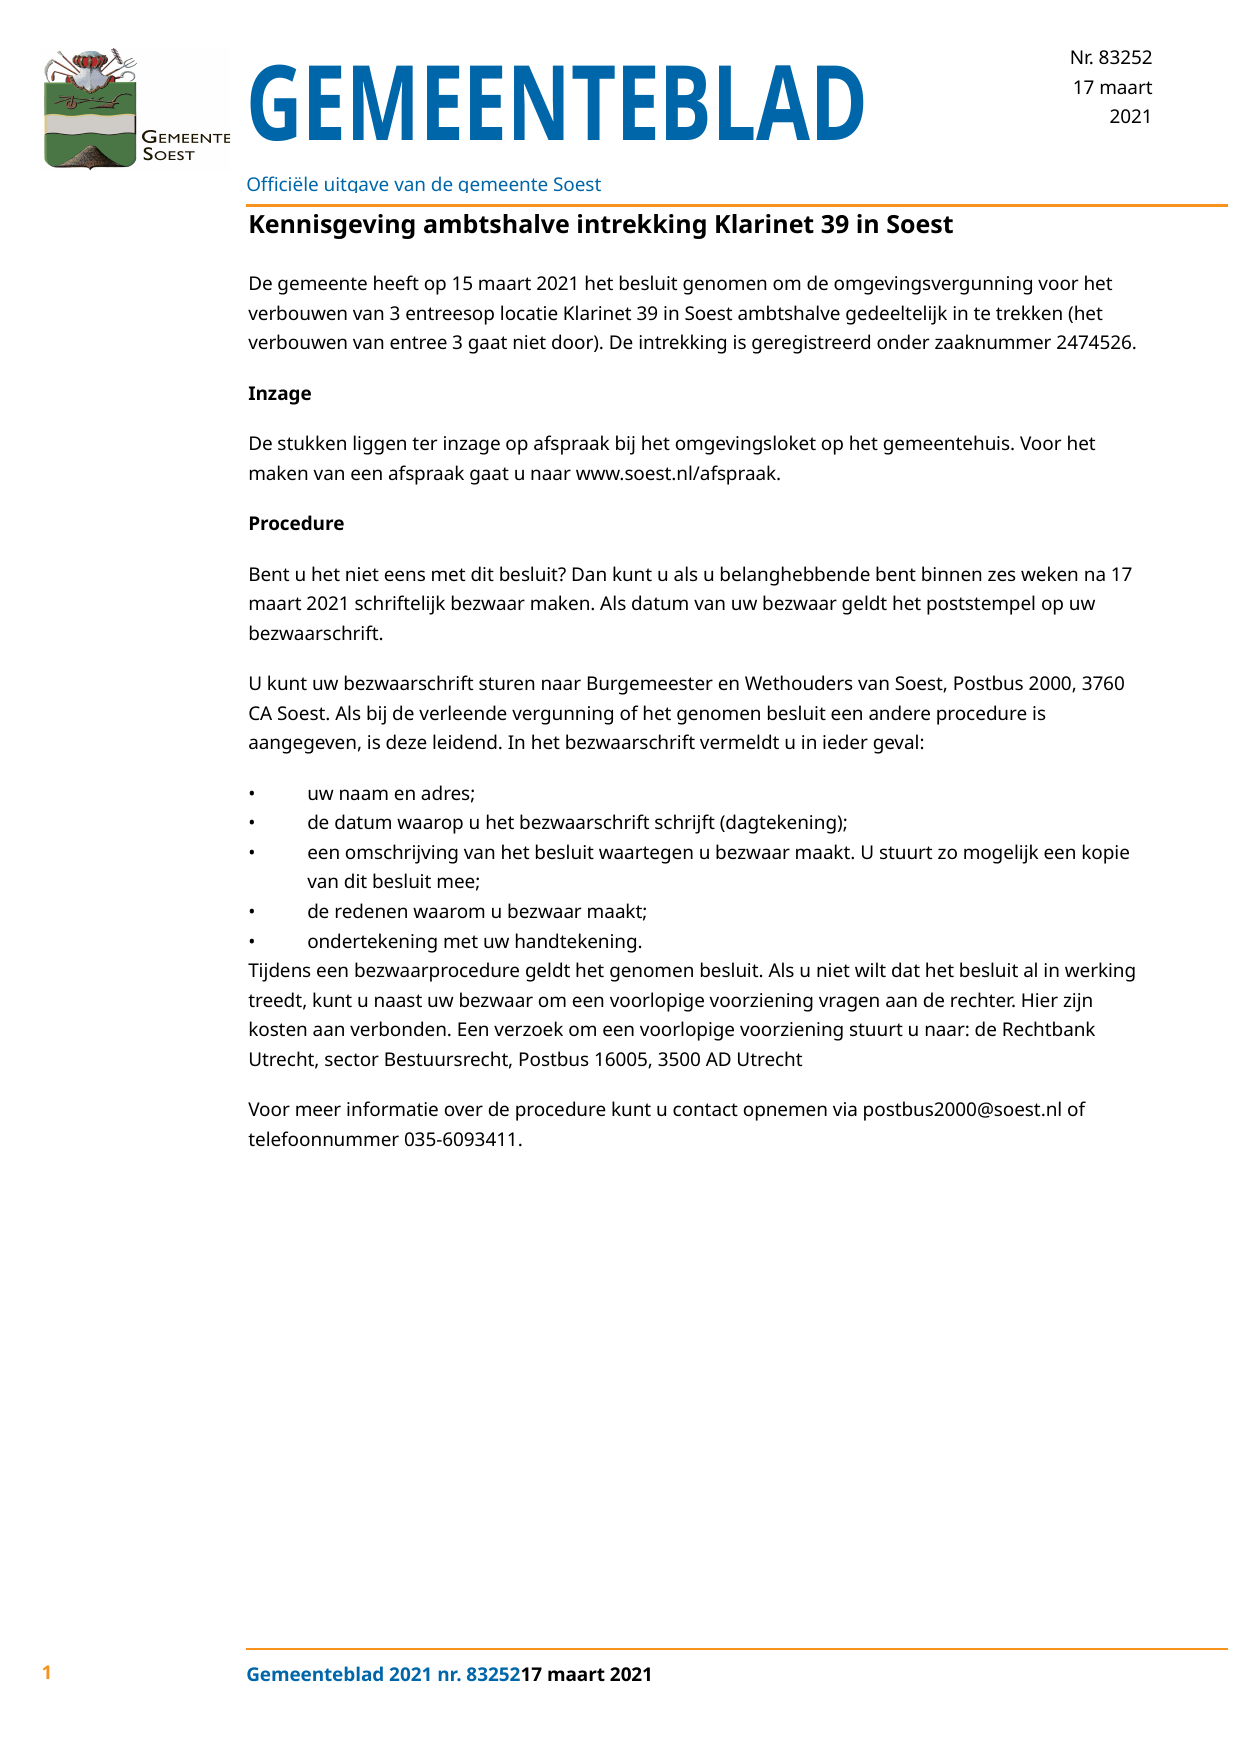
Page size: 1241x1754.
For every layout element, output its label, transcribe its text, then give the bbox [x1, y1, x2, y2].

list uw naam en adres; [248, 780, 1152, 806]
text Inzage [248, 380, 1152, 406]
text De gemeente heeft op 15 maart 2021 het besluit genomen om de omgevingsvergunning voor het verbouwen van 3 entreesop locatie Klarinet 39 in Soest ambtshalve gedeeltelijk in te trekken (het verbouwen van entree 3 gaat niet door). De intrekking is geregistreerd onder zaaknummer 2474526. [248, 270, 1152, 355]
text Procedure [248, 510, 1152, 536]
text Bent u het niet eens met dit besluit? Dan kunt u als u belanghebbende bent binnen zes weken na 17 maart 2021 schriftelijk bezwaar maken. Als datum van uw bezwaar geldt het poststempel op uw bezwaarschrift. [248, 561, 1152, 646]
text U kunt uw bezwaarschrift sturen naar Burgemeester en Wethouders van Soest, Postbus 2000, 3760 CA Soest. Als bij de verleende vergunning of het genomen besluit een andere procedure is aangegeven, is deze leidend. In het bezwaarschrift vermeldt u in ieder geval: [248, 670, 1152, 755]
list ondertekening met uw handtekening. [248, 928, 1152, 953]
list de datum waarop u het bezwaarschrift schrijft (dagtekening); [248, 809, 1152, 835]
picture [41, 47, 231, 172]
text Kennisgeving ambtshalve intrekking Klarinet 39 in Soest [248, 207, 1152, 241]
list de redenen waarom u bezwaar maakt; [248, 898, 1152, 924]
text Tijdens een bezwaarprocedure geldt het genomen besluit. Als u niet wilt dat het besluit al in werking treedt, kunt u naast uw bezwaar om een voorlopige voorziening vragen aan de rechter. Hier zijn kosten aan verbonden. Een verzoek om een voorlopige voorziening stuurt u naar: de Rechtbank Utrecht, sector Bestuursrecht, Postbus 16005, 3500 AD Utrecht [248, 957, 1152, 1072]
list een omschrijving van het besluit waartegen u bezwaar maakt. U stuurt zo mogelijk een kopie van dit besluit mee; [248, 839, 1152, 894]
text De stukken liggen ter inzage op afspraak bij het omgevingsloket op het gemeentehuis. Voor het maken van een afspraak gaat u naar www.soest.nl/afspraak. [248, 430, 1152, 486]
text Voor meer informatie over de procedure kunt u contact opnemen via postbus2000@soest.nl of telefoonnummer 035-6093411. [248, 1097, 1152, 1152]
